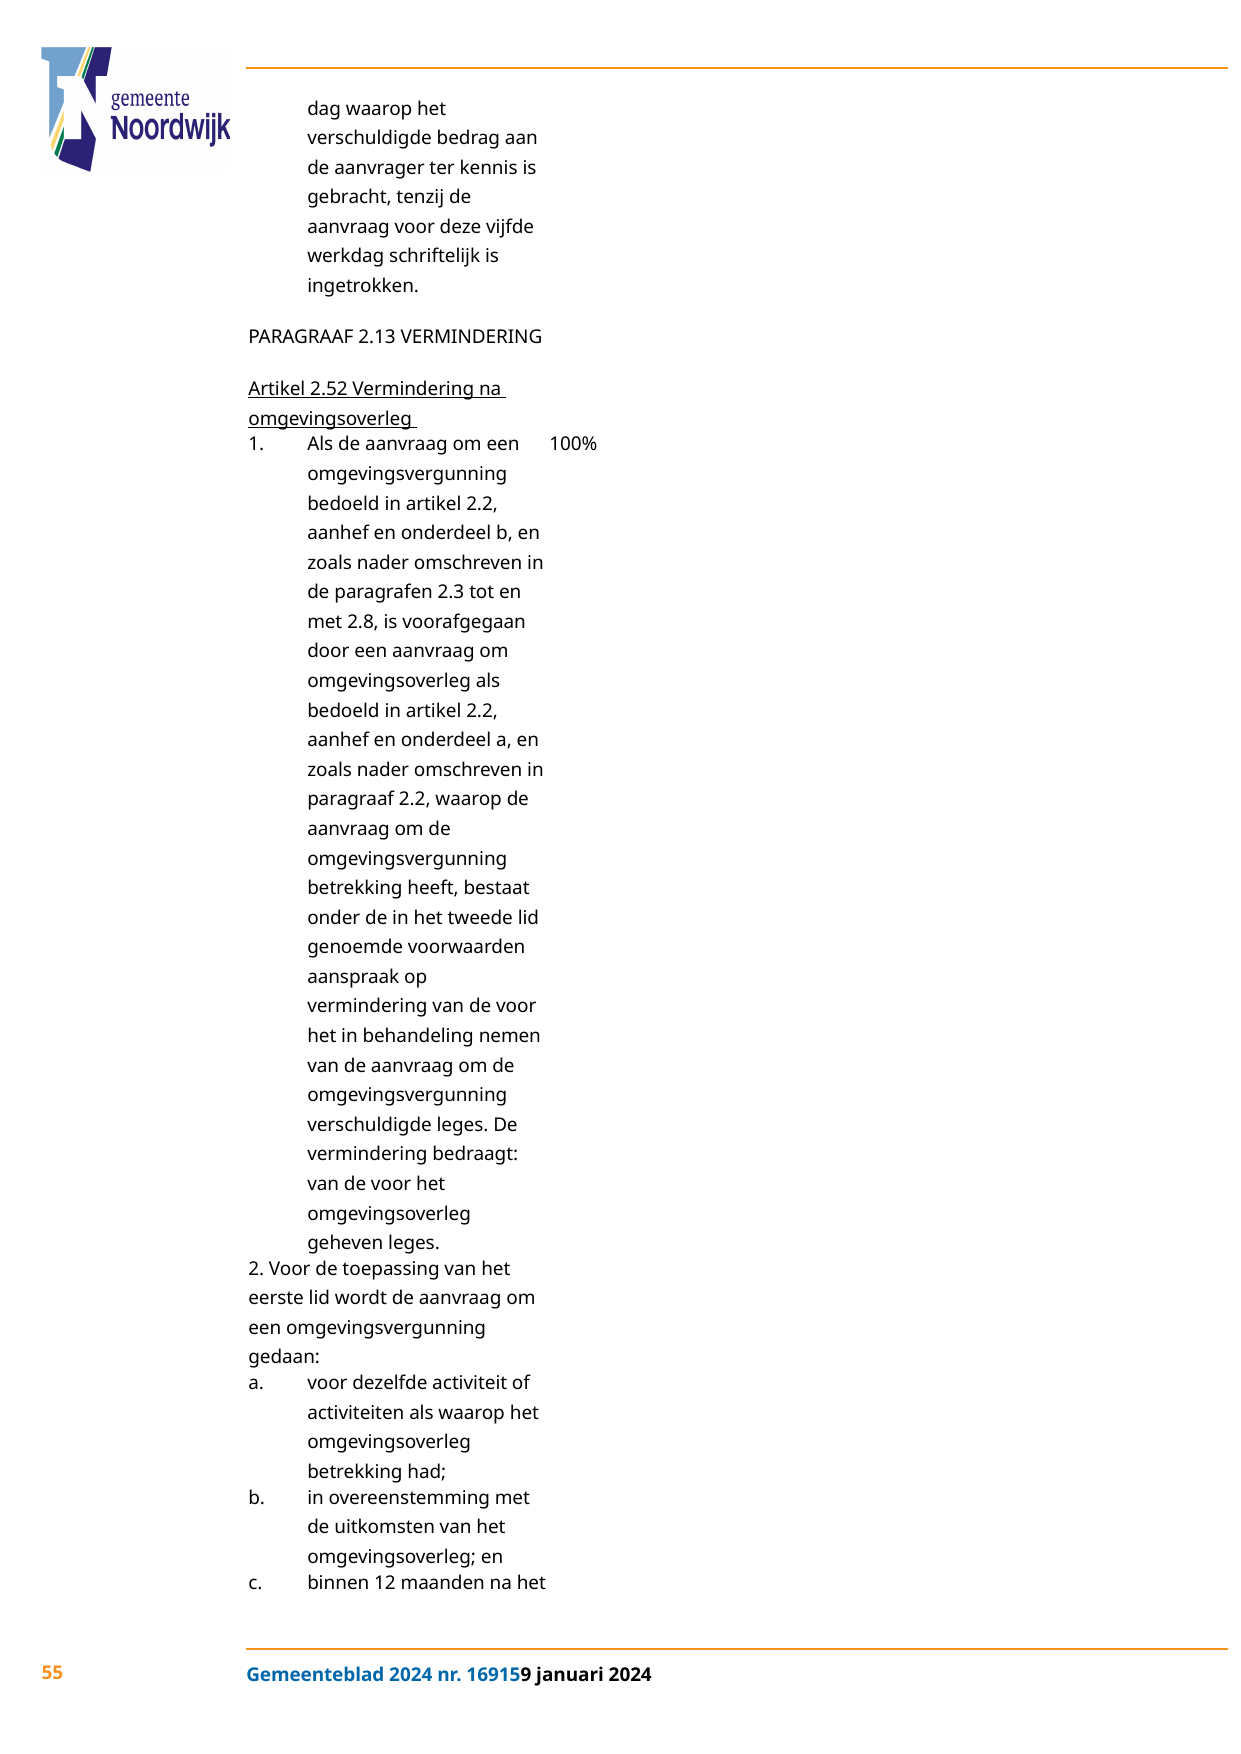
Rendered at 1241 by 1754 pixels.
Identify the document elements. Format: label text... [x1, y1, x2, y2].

table_cell [549, 1484, 1152, 1569]
table_cell [549, 324, 1152, 349]
table_cell [549, 95, 1152, 298]
table_cell [549, 1370, 1152, 1484]
table_cell in overeenstemming met de uitkomsten van het omgevingsoverleg; en [248, 1484, 549, 1569]
table_cell PARAGRAAF 2.13 VERMINDERING [248, 324, 549, 349]
table_cell [549, 298, 1152, 324]
table_cell Artikel 2.52 Vermindering na omgevingsoverleg [248, 375, 549, 431]
table_cell [549, 350, 1152, 375]
table_cell [549, 1569, 1152, 1594]
table_cell binnen 12 maanden na het [248, 1569, 549, 1594]
table_cell [549, 375, 1152, 431]
table_cell voor dezelfde activiteit of activiteiten als waarop het omgevingsoverleg betrekking had; [248, 1370, 549, 1484]
picture [41, 47, 231, 172]
table_cell 2. Voor de toepassing van het eerste lid wordt de aanvraag om een omgevingsvergunning gedaan: [248, 1255, 549, 1369]
table_cell dag waarop het verschuldigde bedrag aan de aanvrager ter kennis is gebracht, tenzij de aanvraag voor deze vijfde werkdag schriftelijk is ingetrokken. [248, 95, 549, 298]
table_cell 100% [549, 431, 1152, 1255]
table_cell [549, 1255, 1152, 1369]
table_cell [248, 298, 549, 324]
table_cell [248, 350, 549, 375]
table_cell Als de aanvraag om een omgevingsvergunning bedoeld in artikel 2.2, aanhef en onderdeel b, en zoals nader omschreven in de paragrafen 2.3 tot en met 2.8, is voorafgegaan door een aanvraag om omgevingsoverleg als bedoeld in artikel 2.2, aanhef en onderdeel a, en zoals nader omschreven in paragraaf 2.2, waarop de aanvraag om de omgevingsvergunning betrekking heeft, bestaat onder de in het tweede lid genoemde voorwaarden aanspraak op vermindering van de voor het in behandeling nemen van de aanvraag om de omgevingsvergunning verschuldigde leges. De vermindering bedraagt: van de voor het omgevingsoverleg geheven leges. [248, 431, 549, 1255]
